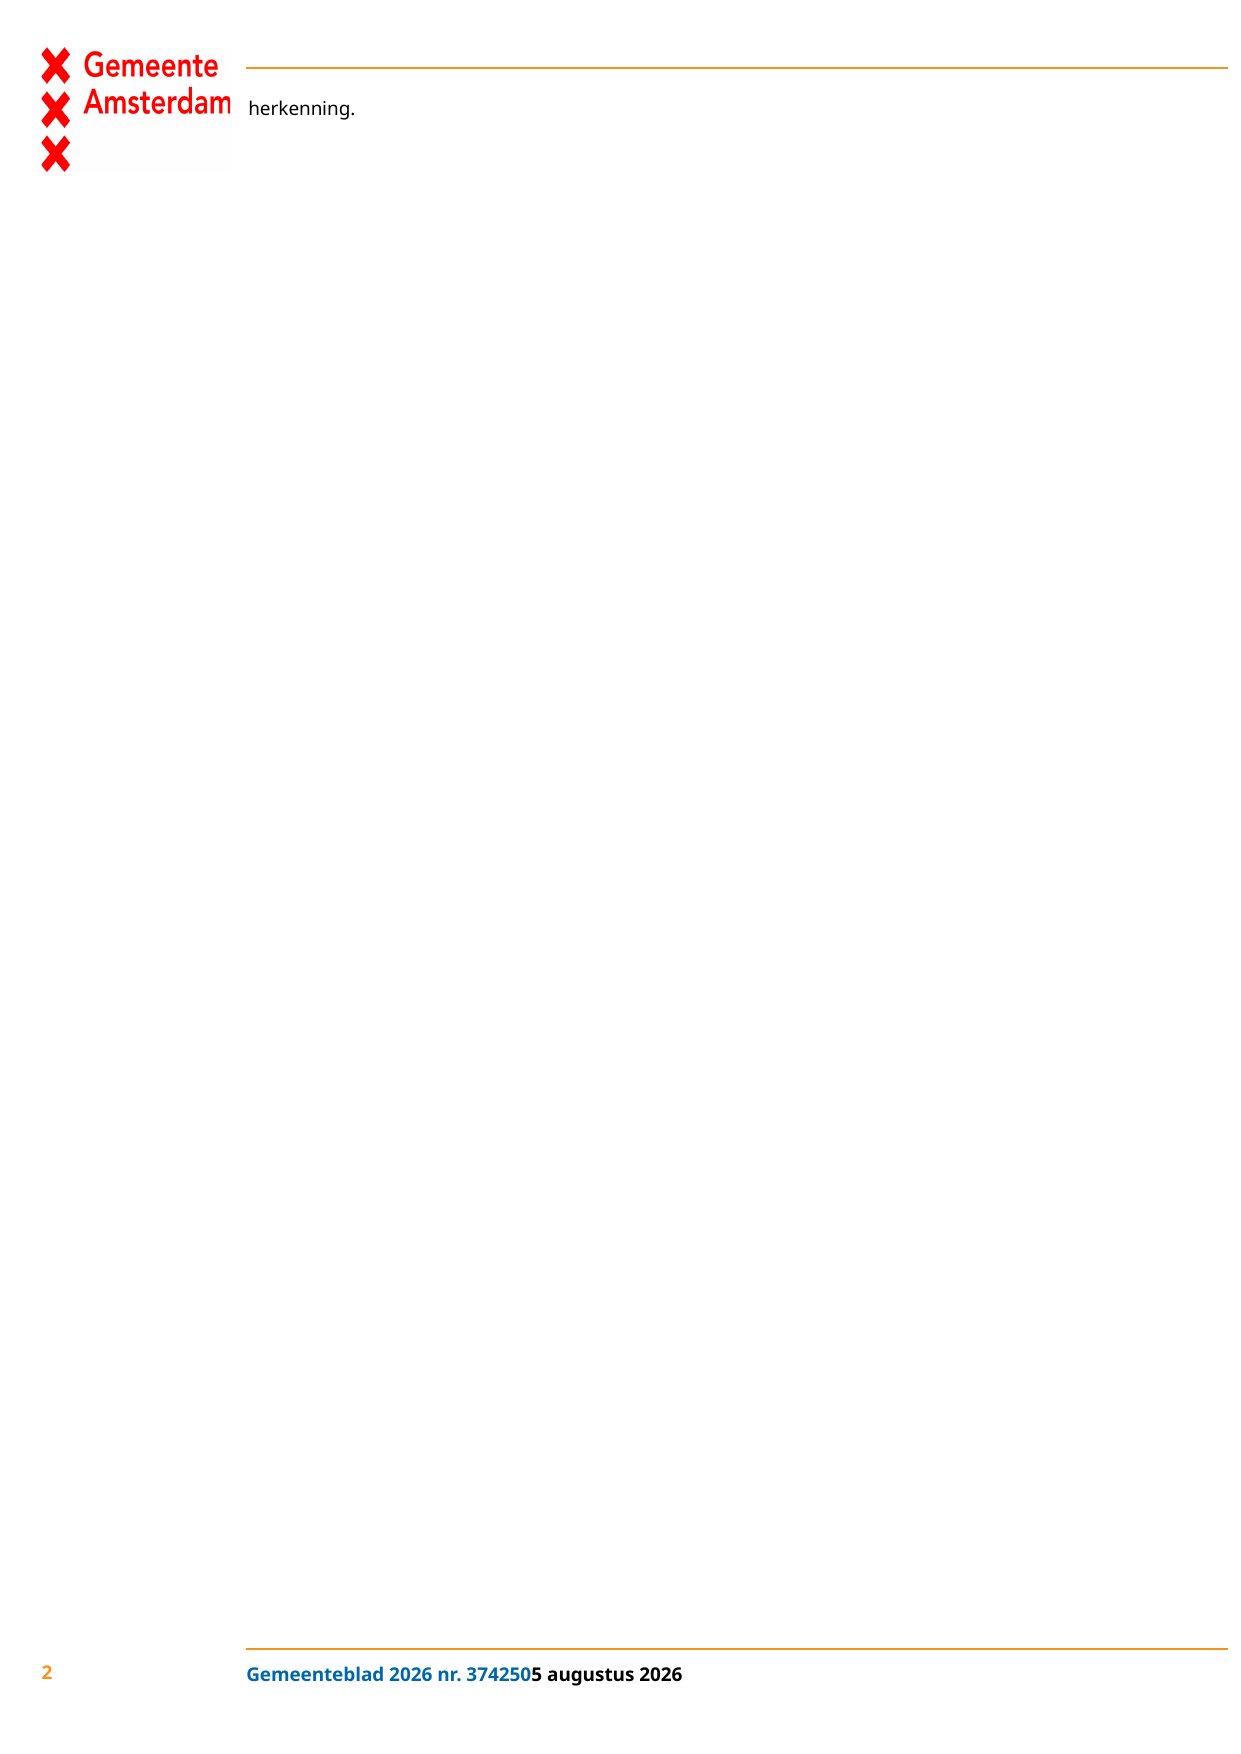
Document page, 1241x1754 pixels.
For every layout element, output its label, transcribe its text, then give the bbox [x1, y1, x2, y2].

picture [41, 47, 231, 172]
text herkenning. [248, 95, 1152, 121]
